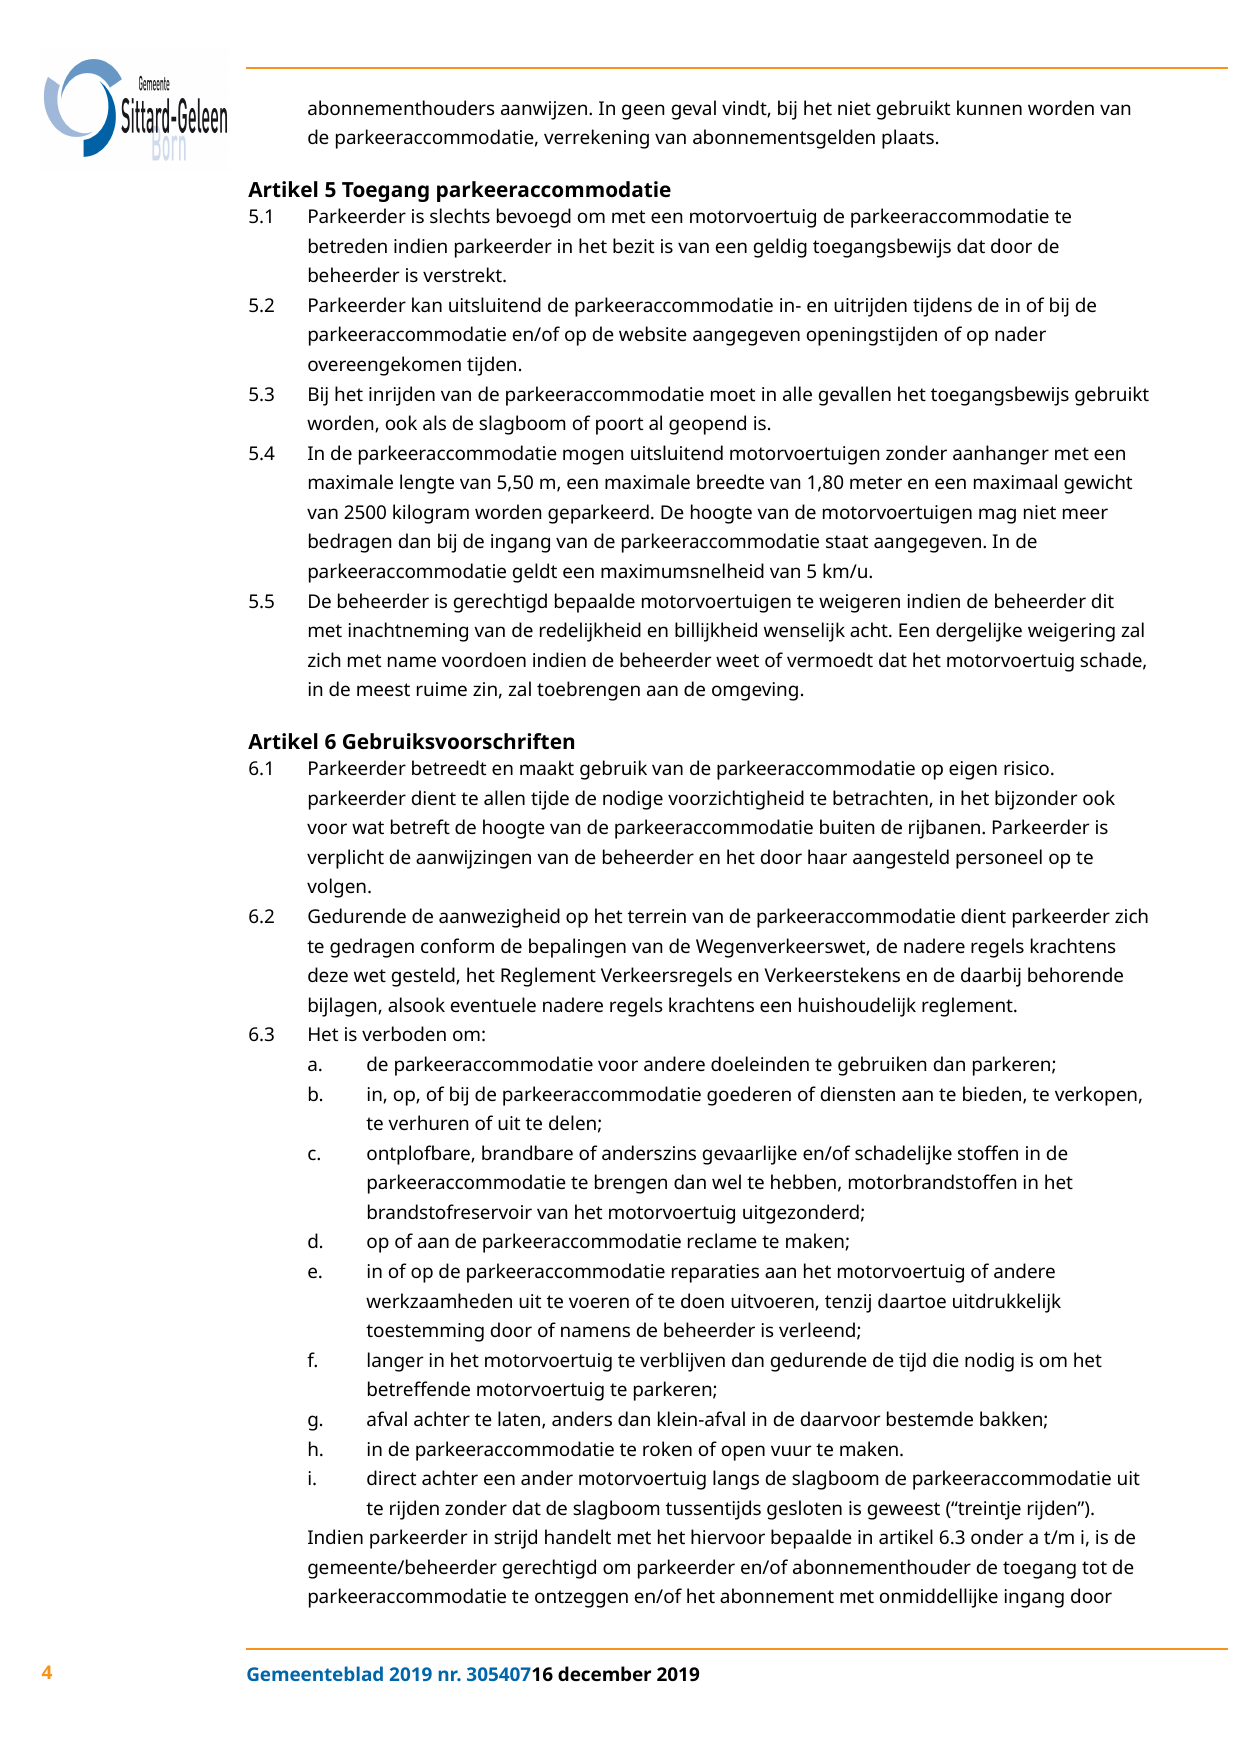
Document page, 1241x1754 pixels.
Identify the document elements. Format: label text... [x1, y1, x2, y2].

list in de parkeeraccommodatie te roken of open vuur te maken. [307, 1436, 1152, 1462]
list in, op, of bij de parkeeraccommodatie goederen of diensten aan te bieden, te verkopen, te verhuren of uit te delen; [307, 1081, 1152, 1136]
list Gedurende de aanwezigheid op het terrein van de parkeeraccommodatie dient parkeerder zich te gedragen conform de bepalingen van de Wegenverkeerswet, de nadere regels krachtens deze wet gesteld, het Reglement Verkeersregels en Verkeerstekens en de daarbij behorende bijlagen, alsook eventuele nadere regels krachtens een huishoudelijk reglement. [248, 903, 1152, 1018]
list direct achter een ander motorvoertuig langs de slagboom de parkeeraccommodatie uit te rijden zonder dat de slagboom tussentijds gesloten is geweest (“treintje rijden”). [307, 1465, 1152, 1521]
list Bij het inrijden van de parkeeraccommodatie moet in alle gevallen het toegangsbewijs gebruikt worden, ook als de slagboom of poort al geopend is. [248, 381, 1152, 436]
text Artikel 5 Toegang parkeeraccommodatie [248, 175, 1152, 203]
list Parkeerder betreedt en maakt gebruik van de parkeeraccommodatie op eigen risico. parkeerder dient te allen tijde de nodige voorzichtigheid te betrachten, in het bijzonder ook voor wat betreft de hoogte van de parkeeraccommodatie buiten de rijbanen. Parkeerder is verplicht de aanwijzingen van de beheerder en het door haar aangesteld personeel op te volgen. [248, 755, 1152, 899]
list Parkeerder is slechts bevoegd om met een motorvoertuig de parkeeraccommodatie te betreden indien parkeerder in het bezit is van een geldig toegangsbewijs dat door de beheerder is verstrekt. [248, 203, 1152, 288]
list Parkeerder kan uitsluitend de parkeeraccommodatie in- en uitrijden tijdens de in of bij de parkeeraccommodatie en/of op de website aangegeven openingstijden of op nader overeengekomen tijden. [248, 292, 1152, 377]
text Artikel 6 Gebruiksvoorschriften [248, 727, 1152, 755]
list de parkeeraccommodatie voor andere doeleinden te gebruiken dan parkeren; [307, 1051, 1152, 1077]
list op of aan de parkeeraccommodatie reclame te maken; [307, 1229, 1152, 1254]
picture [41, 47, 231, 172]
list Het is verboden om: [248, 1022, 1152, 1047]
list in of op de parkeeraccommodatie reparaties aan het motorvoertuig of andere werkzaamheden uit te voeren of te doen uitvoeren, tenzij daartoe uitdrukkelijk toestemming door of namens de beheerder is verleend; [307, 1258, 1152, 1343]
list langer in het motorvoertuig te verblijven dan gedurende de tijd die nodig is om het betreffende motorvoertuig te parkeren; [307, 1347, 1152, 1402]
list Indien parkeerder in strijd handelt met het hiervoor bepaalde in artikel 6.3 onder a t/m i, is de gemeente/beheerder gerechtigd om parkeerder en/of abonnementhouder de toegang tot de parkeeraccommodatie te ontzeggen en/of het abonnement met onmiddellijke ingang door [248, 1524, 1152, 1609]
list ontplofbare, brandbare of anderszins gevaarlijke en/of schadelijke stoffen in de parkeeraccommodatie te brengen dan wel te hebben, motorbrandstoffen in het brandstofreservoir van het motorvoertuig uitgezonderd; [307, 1140, 1152, 1225]
list afval achter te laten, anders dan klein-afval in de daarvoor bestemde bakken; [307, 1406, 1152, 1432]
list In de parkeeraccommodatie mogen uitsluitend motorvoertuigen zonder aanhanger met een maximale lengte van 5,50 m, een maximale breedte van 1,80 meter en een maximaal gewicht van 2500 kilogram worden geparkeerd. De hoogte van de motorvoertuigen mag niet meer bedragen dan bij de ingang van de parkeeraccommodatie staat aangegeven. In de parkeeraccommodatie geldt een maximumsnelheid van 5 km/u. [248, 440, 1152, 584]
list De beheerder is gerechtigd bepaalde motorvoertuigen te weigeren indien de beheerder dit met inachtneming van de redelijkheid en billijkheid wenselijk acht. Een dergelijke weigering zal zich met name voordoen indien de beheerder weet of vermoedt dat het motorvoertuig schade, in de meest ruime zin, zal toebrengen aan de omgeving. [248, 588, 1152, 702]
list abonnementhouders aanwijzen. In geen geval vindt, bij het niet gebruikt kunnen worden van de parkeeraccommodatie, verrekening van abonnementsgelden plaats. [248, 95, 1152, 150]
